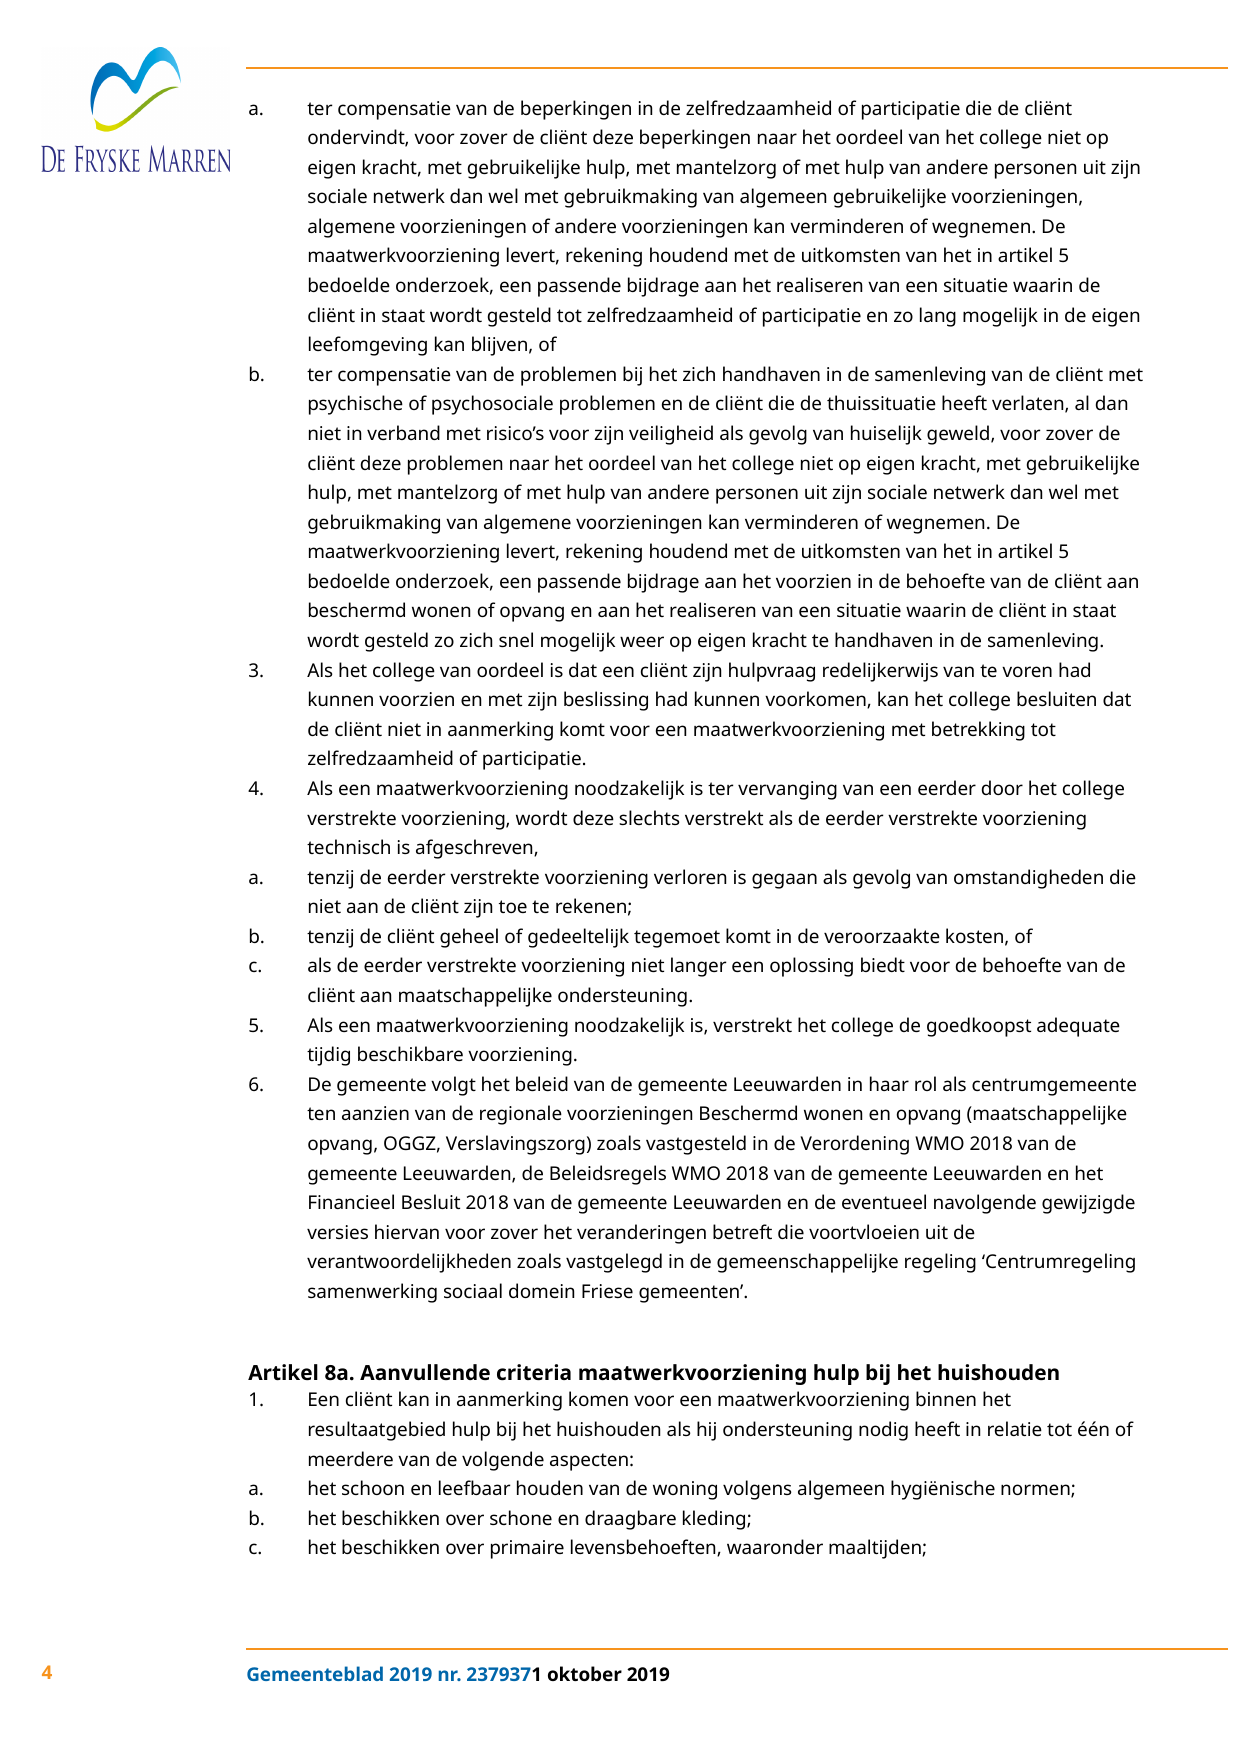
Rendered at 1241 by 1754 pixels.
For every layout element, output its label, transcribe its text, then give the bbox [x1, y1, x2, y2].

text Artikel 8a. Aanvullende criteria maatwerkvoorziening hulp bij het huishouden [248, 1358, 1152, 1387]
list ter compensatie van de beperkingen in de zelfredzaamheid of participatie die de cliënt ondervindt, voor zover de cliënt deze beperkingen naar het oordeel van het college niet op eigen kracht, met gebruikelijke hulp, met mantelzorg of met hulp van andere personen uit zijn sociale netwerk dan wel met gebruikmaking van algemeen gebruikelijke voorzieningen, algemene voorzieningen of andere voorzieningen kan verminderen of wegnemen. De maatwerkvoorziening levert, rekening houdend met de uitkomsten van het in artikel 5 bedoelde onderzoek, een passende bijdrage aan het realiseren van een situatie waarin de cliënt in staat wordt gesteld tot zelfredzaamheid of participatie en zo lang mogelijk in de eigen leefomgeving kan blijven, of [248, 95, 1152, 357]
list Als een maatwerkvoorziening noodzakelijk is ter vervanging van een eerder door het college verstrekte voorziening, wordt deze slechts verstrekt als de eerder verstrekte voorziening technisch is afgeschreven, [248, 775, 1152, 860]
list het beschikken over schone en draagbare kleding; [248, 1505, 1152, 1531]
list het beschikken over primaire levensbehoeften, waaronder maaltijden; [248, 1534, 1152, 1560]
list De gemeente volgt het beleid van de gemeente Leeuwarden in haar rol als centrumgemeente ten aanzien van de regionale voorzieningen Beschermd wonen en opvang (maatschappelijke opvang, OGGZ, Verslavingszorg) zoals vastgesteld in de Verordening WMO 2018 van de gemeente Leeuwarden, de Beleidsregels WMO 2018 van de gemeente Leeuwarden en het Financieel Besluit 2018 van de gemeente Leeuwarden en de eventueel navolgende gewijzigde versies hiervan voor zover het veranderingen betreft die voortvloeien uit de verantwoordelijkheden zoals vastgelegd in de gemeenschappelijke regeling ‘Centrumregeling samenwerking sociaal domein Friese gemeenten’. [248, 1071, 1152, 1304]
list ter compensatie van de problemen bij het zich handhaven in de samenleving van de cliënt met psychische of psychosociale problemen en de cliënt die de thuissituatie heeft verlaten, al dan niet in verband met risico’s voor zijn veiligheid als gevolg van huiselijk geweld, voor zover de cliënt deze problemen naar het oordeel van het college niet op eigen kracht, met gebruikelijke hulp, met mantelzorg of met hulp van andere personen uit zijn sociale netwerk dan wel met gebruikmaking van algemene voorzieningen kan verminderen of wegnemen. De maatwerkvoorziening levert, rekening houdend met de uitkomsten van het in artikel 5 bedoelde onderzoek, een passende bijdrage aan het voorzien in de behoefte van de cliënt aan beschermd wonen of opvang en aan het realiseren van een situatie waarin de cliënt in staat wordt gesteld zo zich snel mogelijk weer op eigen kracht te handhaven in de samenleving. [248, 361, 1152, 653]
picture [41, 47, 231, 172]
list tenzij de eerder verstrekte voorziening verloren is gegaan als gevolg van omstandigheden die niet aan de cliënt zijn toe te rekenen; [248, 864, 1152, 919]
list het schoon en leefbaar houden van de woning volgens algemeen hygiënische normen; [248, 1475, 1152, 1501]
list Als het college van oordeel is dat een cliënt zijn hulpvraag redelijkerwijs van te voren had kunnen voorzien en met zijn beslissing had kunnen voorkomen, kan het college besluiten dat de cliënt niet in aanmerking komt voor een maatwerkvoorziening met betrekking tot zelfredzaamheid of participatie. [248, 657, 1152, 771]
list Als een maatwerkvoorziening noodzakelijk is, verstrekt het college de goedkoopst adequate tijdig beschikbare voorziening. [248, 1012, 1152, 1067]
list tenzij de cliënt geheel of gedeeltelijk tegemoet komt in de veroorzaakte kosten, of [248, 923, 1152, 949]
list Een cliënt kan in aanmerking komen voor een maatwerkvoorziening binnen het resultaatgebied hulp bij het huishouden als hij ondersteuning nodig heeft in relatie tot één of meerdere van de volgende aspecten: [248, 1387, 1152, 1471]
list als de eerder verstrekte voorziening niet langer een oplossing biedt voor de behoefte van de cliënt aan maatschappelijke ondersteuning. [248, 953, 1152, 1008]
